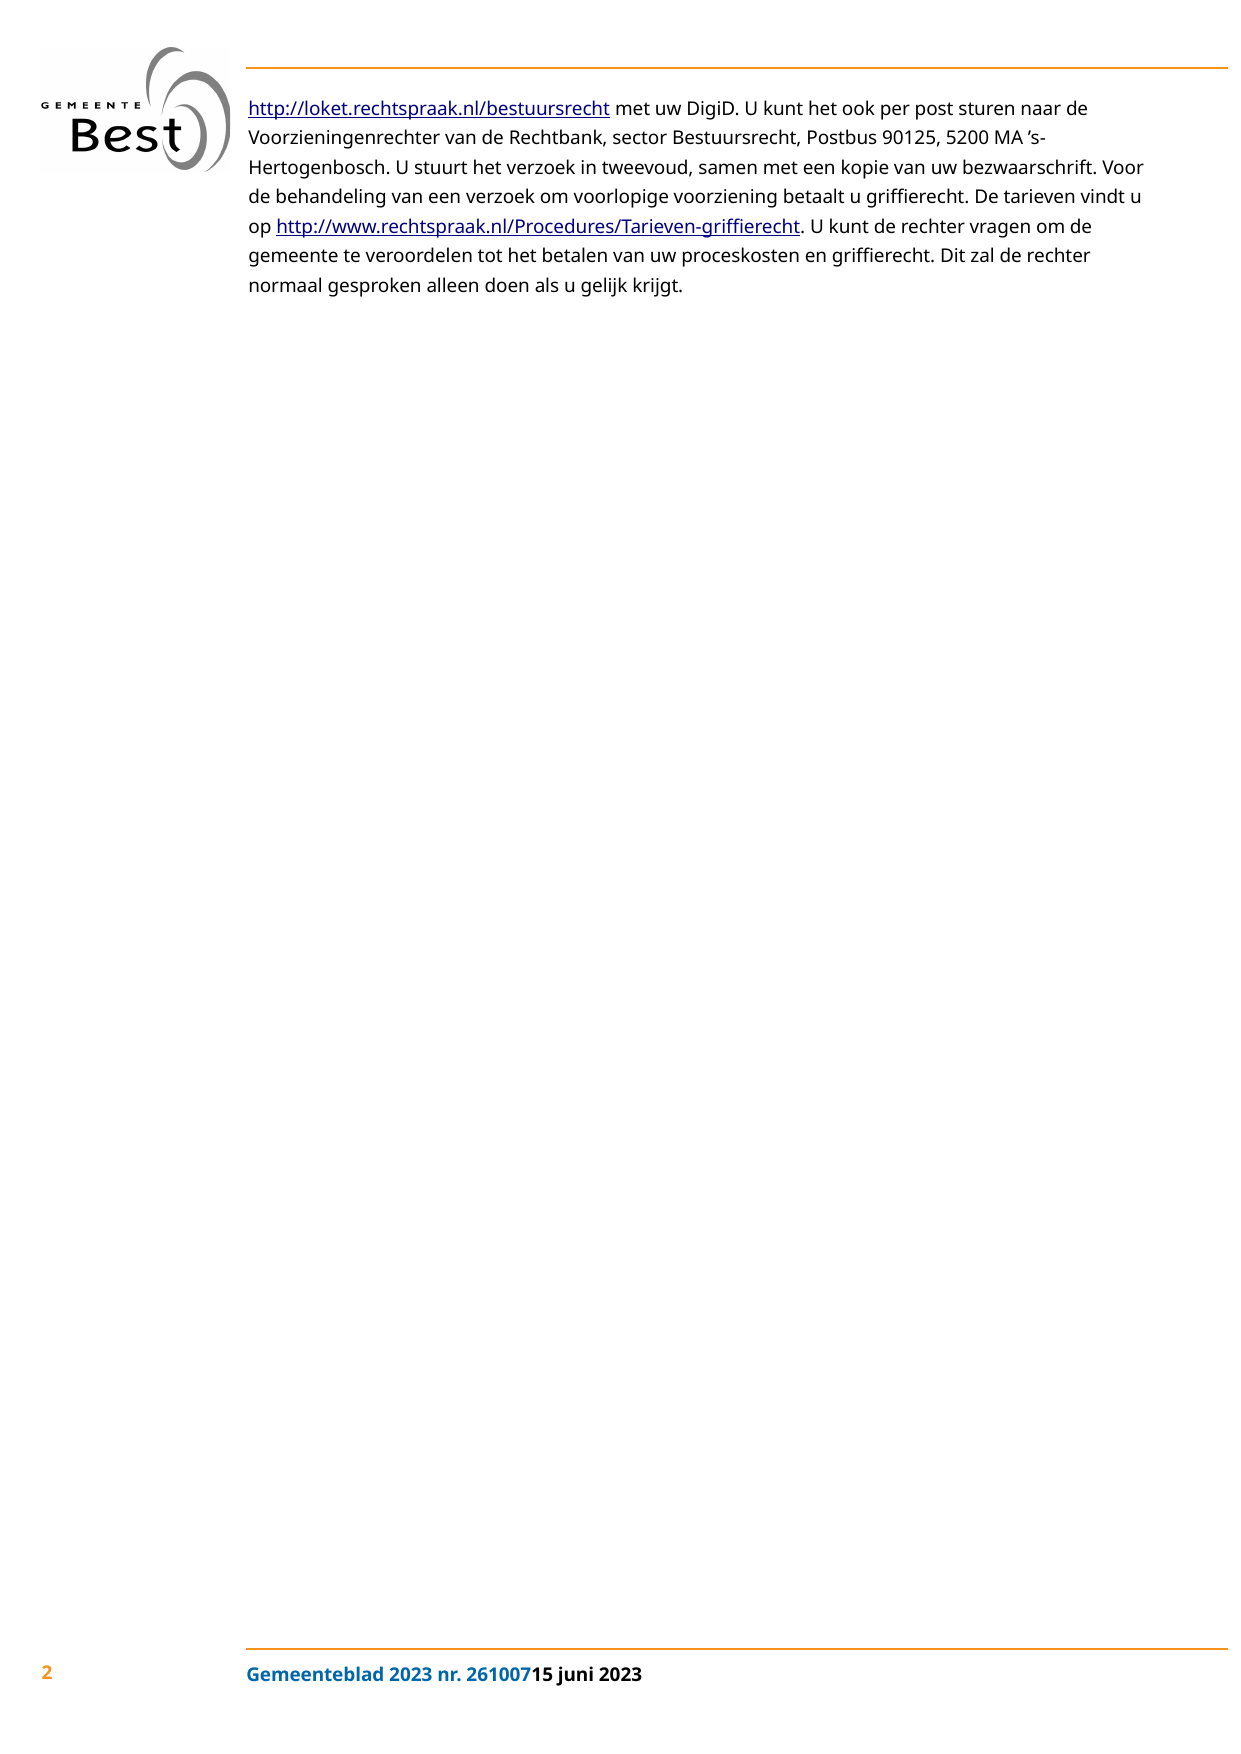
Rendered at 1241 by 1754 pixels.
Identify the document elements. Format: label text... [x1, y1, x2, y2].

picture [41, 47, 231, 172]
text http://loket.rechtspraak.nl/bestuursrecht met uw DigiD. U kunt het ook per post sturen naar de Voorzieningenrechter van de Rechtbank, sector Bestuursrecht, Postbus 90125, 5200 MA ’s-Hertogenbosch. U stuurt het verzoek in tweevoud, samen met een kopie van uw bezwaarschrift. Voor de behandeling van een verzoek om voorlopige voorziening betaalt u griffierecht. De tarieven vindt u op http://www.rechtspraak.nl/Procedures/Tarieven-griffierecht. U kunt de rechter vragen om de gemeente te veroordelen tot het betalen van uw proceskosten en griffierecht. Dit zal de rechter normaal gesproken alleen doen als u gelijk krijgt. [248, 95, 1152, 298]
